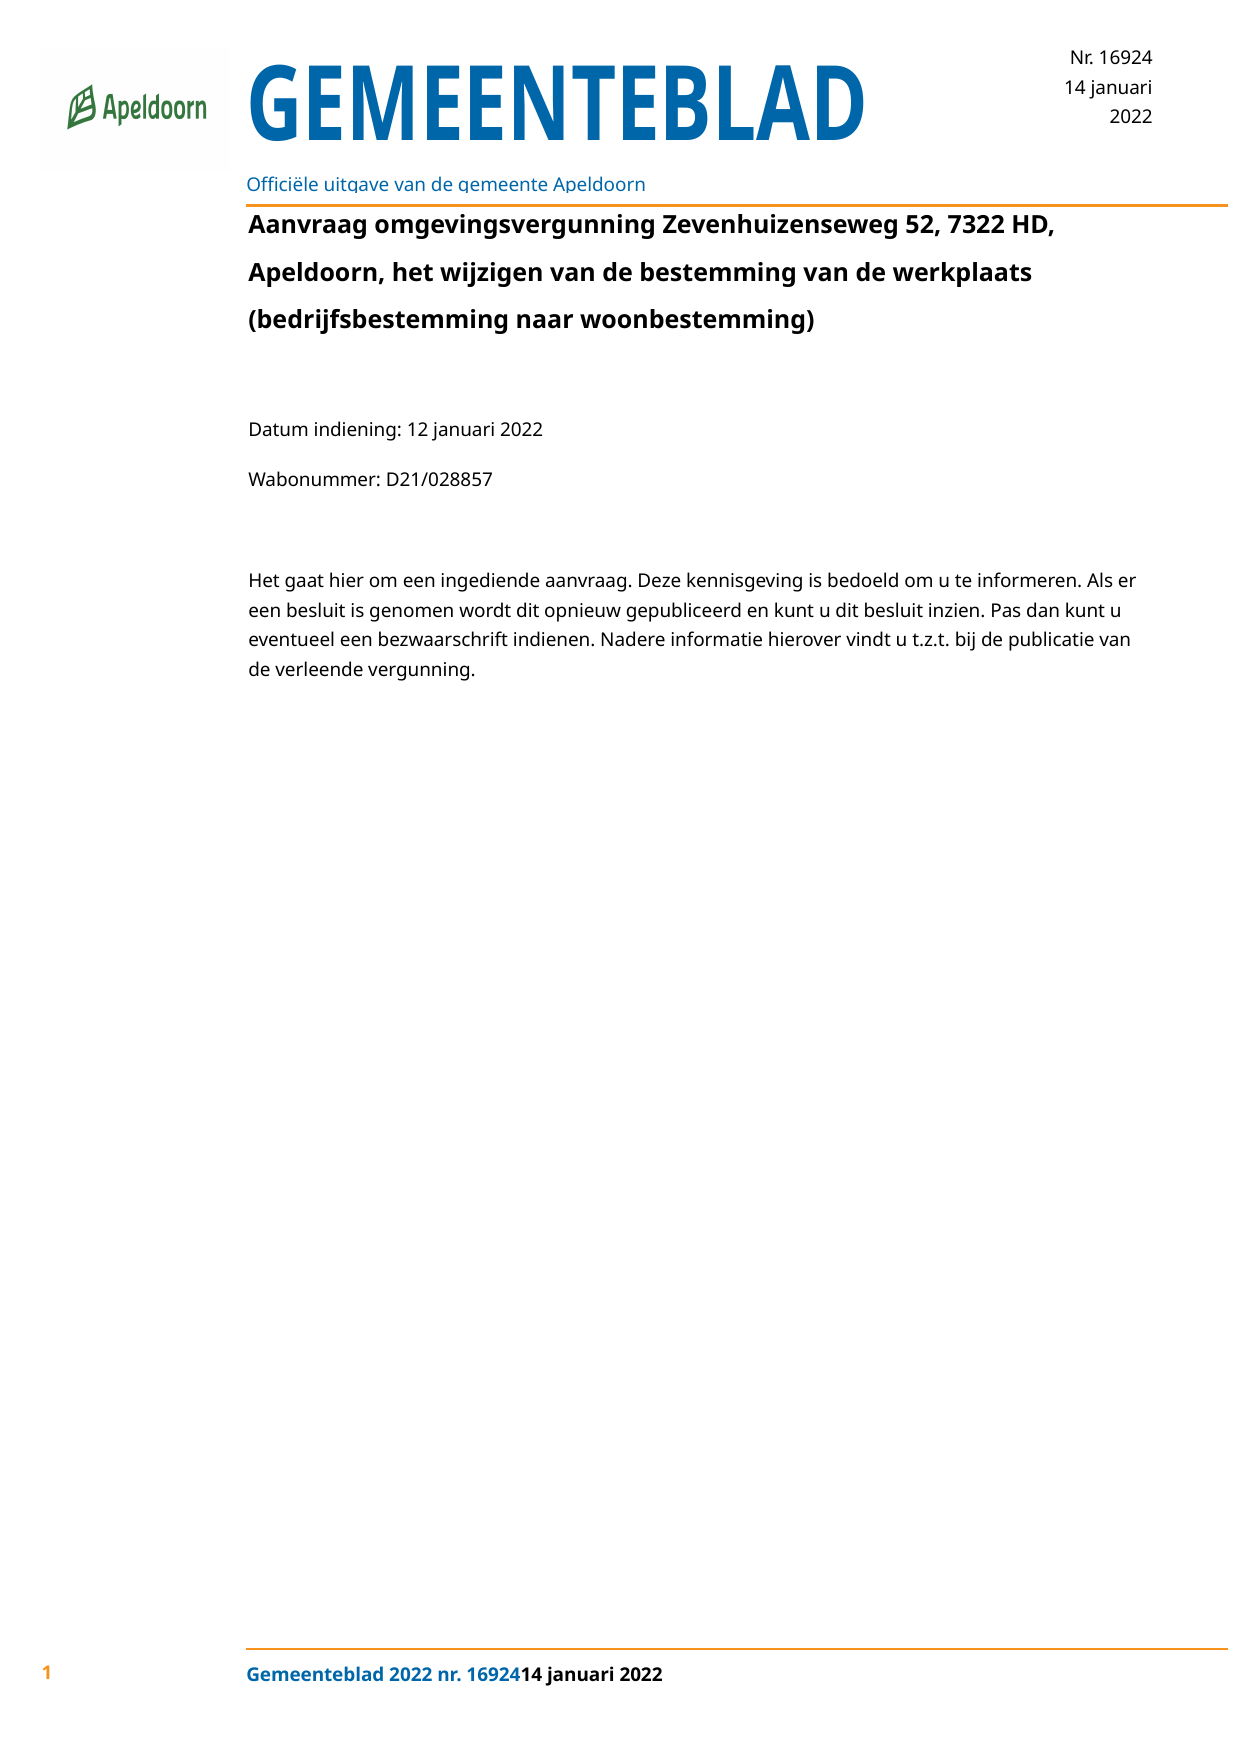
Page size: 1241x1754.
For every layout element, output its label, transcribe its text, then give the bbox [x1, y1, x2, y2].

text Wabonummer: D21/028857 [248, 466, 1152, 492]
text Het gaat hier om een ingediende aanvraag. Deze kennisgeving is bedoeld om u te informeren. Als er een besluit is genomen wordt dit opnieuw gepubliceerd en kunt u dit besluit inzien. Pas dan kunt u eventueel een bezwaarschrift indienen. Nadere informatie hierover vindt u t.z.t. bij de publicatie van de verleende vergunning. [248, 567, 1152, 682]
picture [41, 47, 231, 172]
text Datum indiening: 12 januari 2022 [248, 416, 1152, 442]
text Aanvraag omgevingsvergunning Zevenhuizenseweg 52, 7322 HD, Apeldoorn, het wijzigen van de bestemming van de werkplaats (bedrijfsbestemming naar woonbestemming) [248, 207, 1152, 336]
